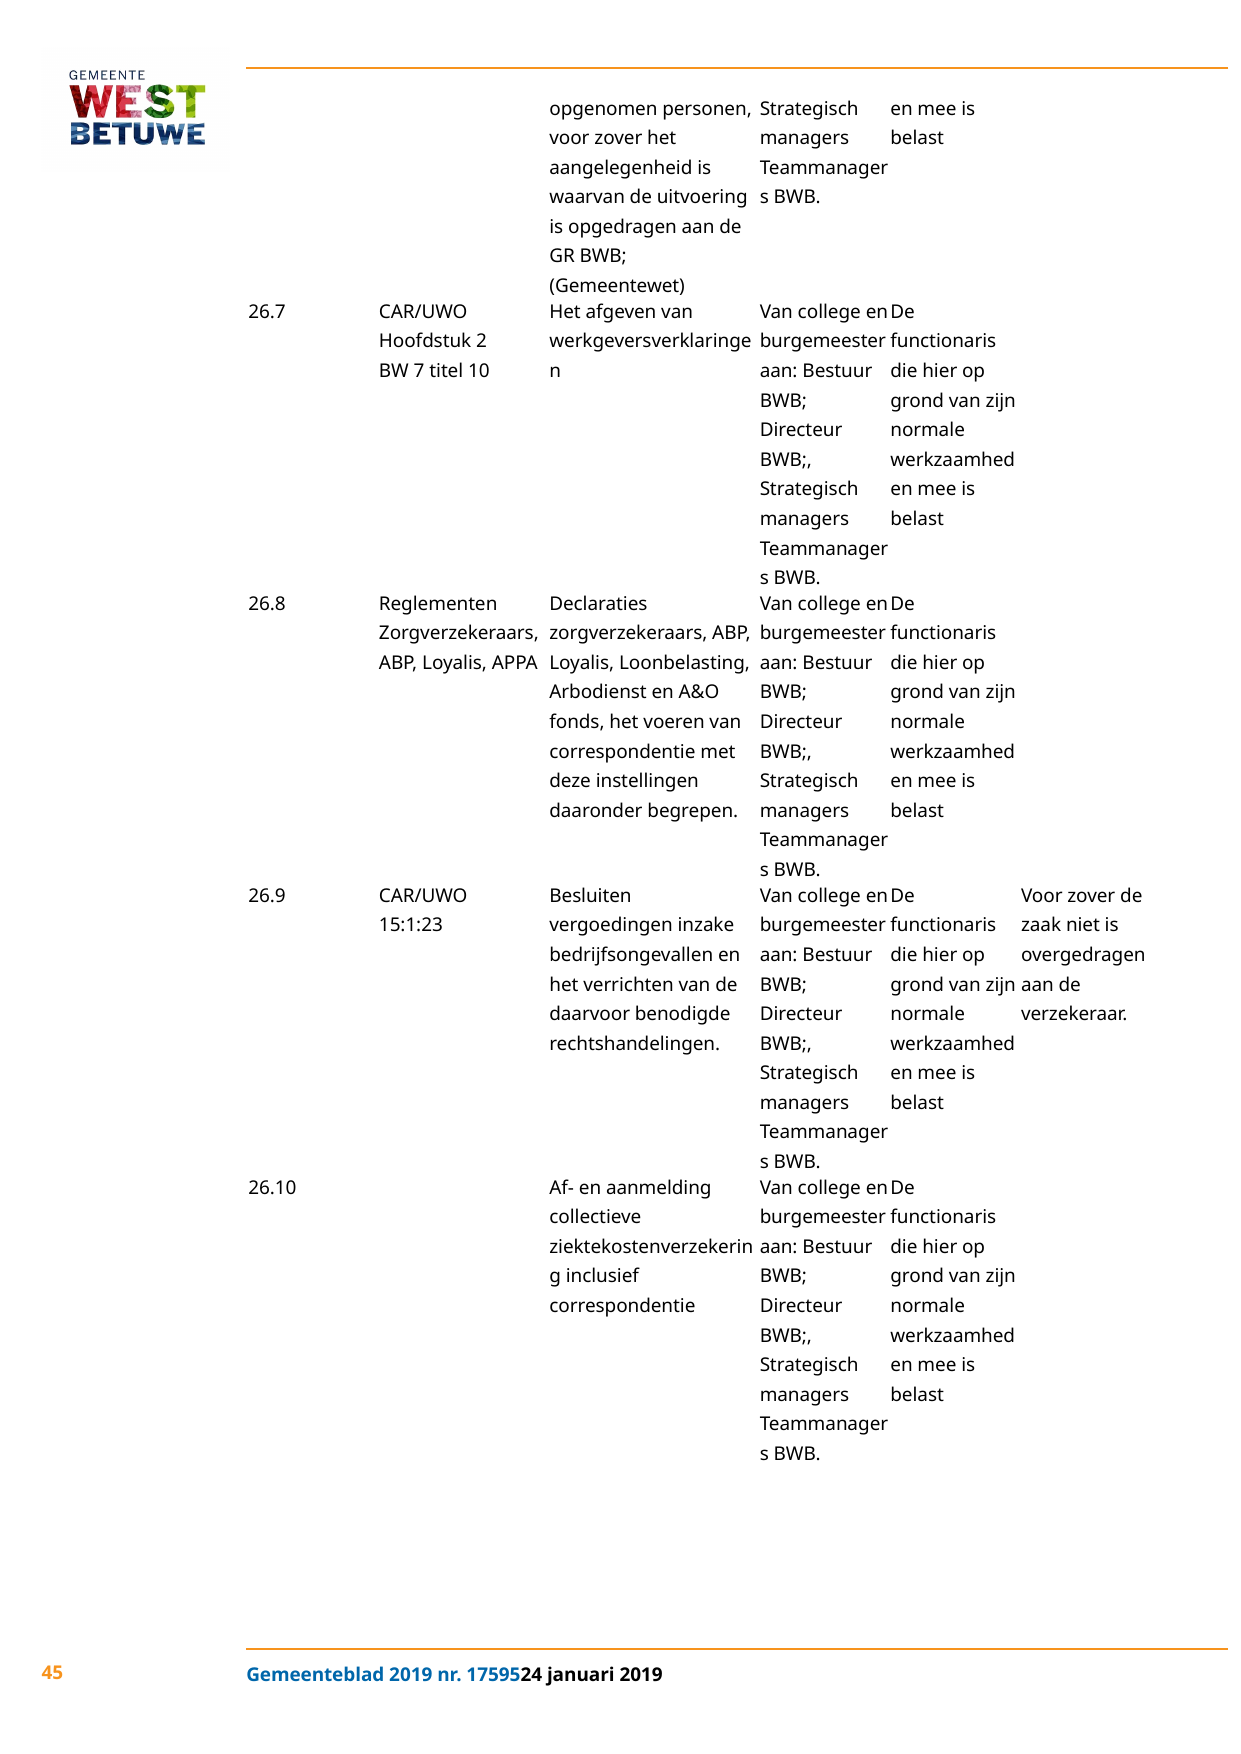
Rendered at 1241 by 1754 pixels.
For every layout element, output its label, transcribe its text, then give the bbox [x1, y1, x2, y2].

table_cell [379, 1174, 549, 1466]
table_cell De functionaris die hier op grond van zijn normale werkzaamheden mee is belast [890, 590, 1021, 882]
table_cell Van college en burgemeester aan: Bestuur BWB; Directeur BWB;, Strategisch managers Teammanagers BWB. [760, 590, 890, 882]
table_cell CAR/UWO 15:1:23 [379, 882, 549, 1174]
table_cell Besluiten vergoedingen inzake bedrijfsongevallen en het verrichten van de daarvoor benodigde rechtshandelingen. [549, 882, 759, 1174]
table_cell Van college en burgemeester aan: Bestuur BWB; Directeur BWB;, Strategisch managers Teammanagers BWB. [760, 1174, 890, 1466]
table_cell [379, 95, 549, 298]
table_cell Voor zover de zaak niet is overgedragen aan de verzekeraar. [1021, 882, 1152, 1174]
table_cell Reglementen Zorgverzekeraars, ABP, Loyalis, APPA [379, 590, 549, 882]
table_cell [1021, 1174, 1152, 1466]
table_cell CAR/UWO Hoofdstuk 2 BW 7 titel 10 [379, 298, 549, 590]
picture [41, 47, 231, 172]
table_cell [1021, 298, 1152, 590]
table_cell 26.9 [248, 882, 379, 1174]
table_cell De functionaris die hier op grond van zijn normale werkzaamheden mee is belast [890, 882, 1021, 1174]
table_cell [1021, 590, 1152, 882]
table_cell Strategisch managers Teammanagers BWB. [760, 95, 890, 298]
table_cell en mee is belast [890, 95, 1021, 298]
table_cell 26.8 [248, 590, 379, 882]
table_cell De functionaris die hier op grond van zijn normale werkzaamheden mee is belast [890, 1174, 1021, 1466]
table_cell De functionaris die hier op grond van zijn normale werkzaamheden mee is belast [890, 298, 1021, 590]
table_cell Van college en burgemeester aan: Bestuur BWB; Directeur BWB;, Strategisch managers Teammanagers BWB. [760, 298, 890, 590]
table_cell Af- en aanmelding collectieve ziektekostenverzekering inclusief correspondentie [549, 1174, 759, 1466]
table_cell Van college en burgemeester aan: Bestuur BWB; Directeur BWB;, Strategisch managers Teammanagers BWB. [760, 882, 890, 1174]
table_cell opgenomen personen, voor zover het aangelegenheid is waarvan de uitvoering is opgedragen aan de GR BWB; (Gemeentewet) [549, 95, 759, 298]
table_cell Het afgeven van werkgeversverklaringen [549, 298, 759, 590]
table_cell Declaraties zorgverzekeraars, ABP, Loyalis, Loonbelasting, Arbodienst en A&O fonds, het voeren van correspondentie met deze instellingen daaronder begrepen. [549, 590, 759, 882]
table_cell [248, 95, 379, 298]
table_cell 26.7 [248, 298, 379, 590]
table_cell 26.10 [248, 1174, 379, 1466]
table_cell [1021, 95, 1152, 298]
